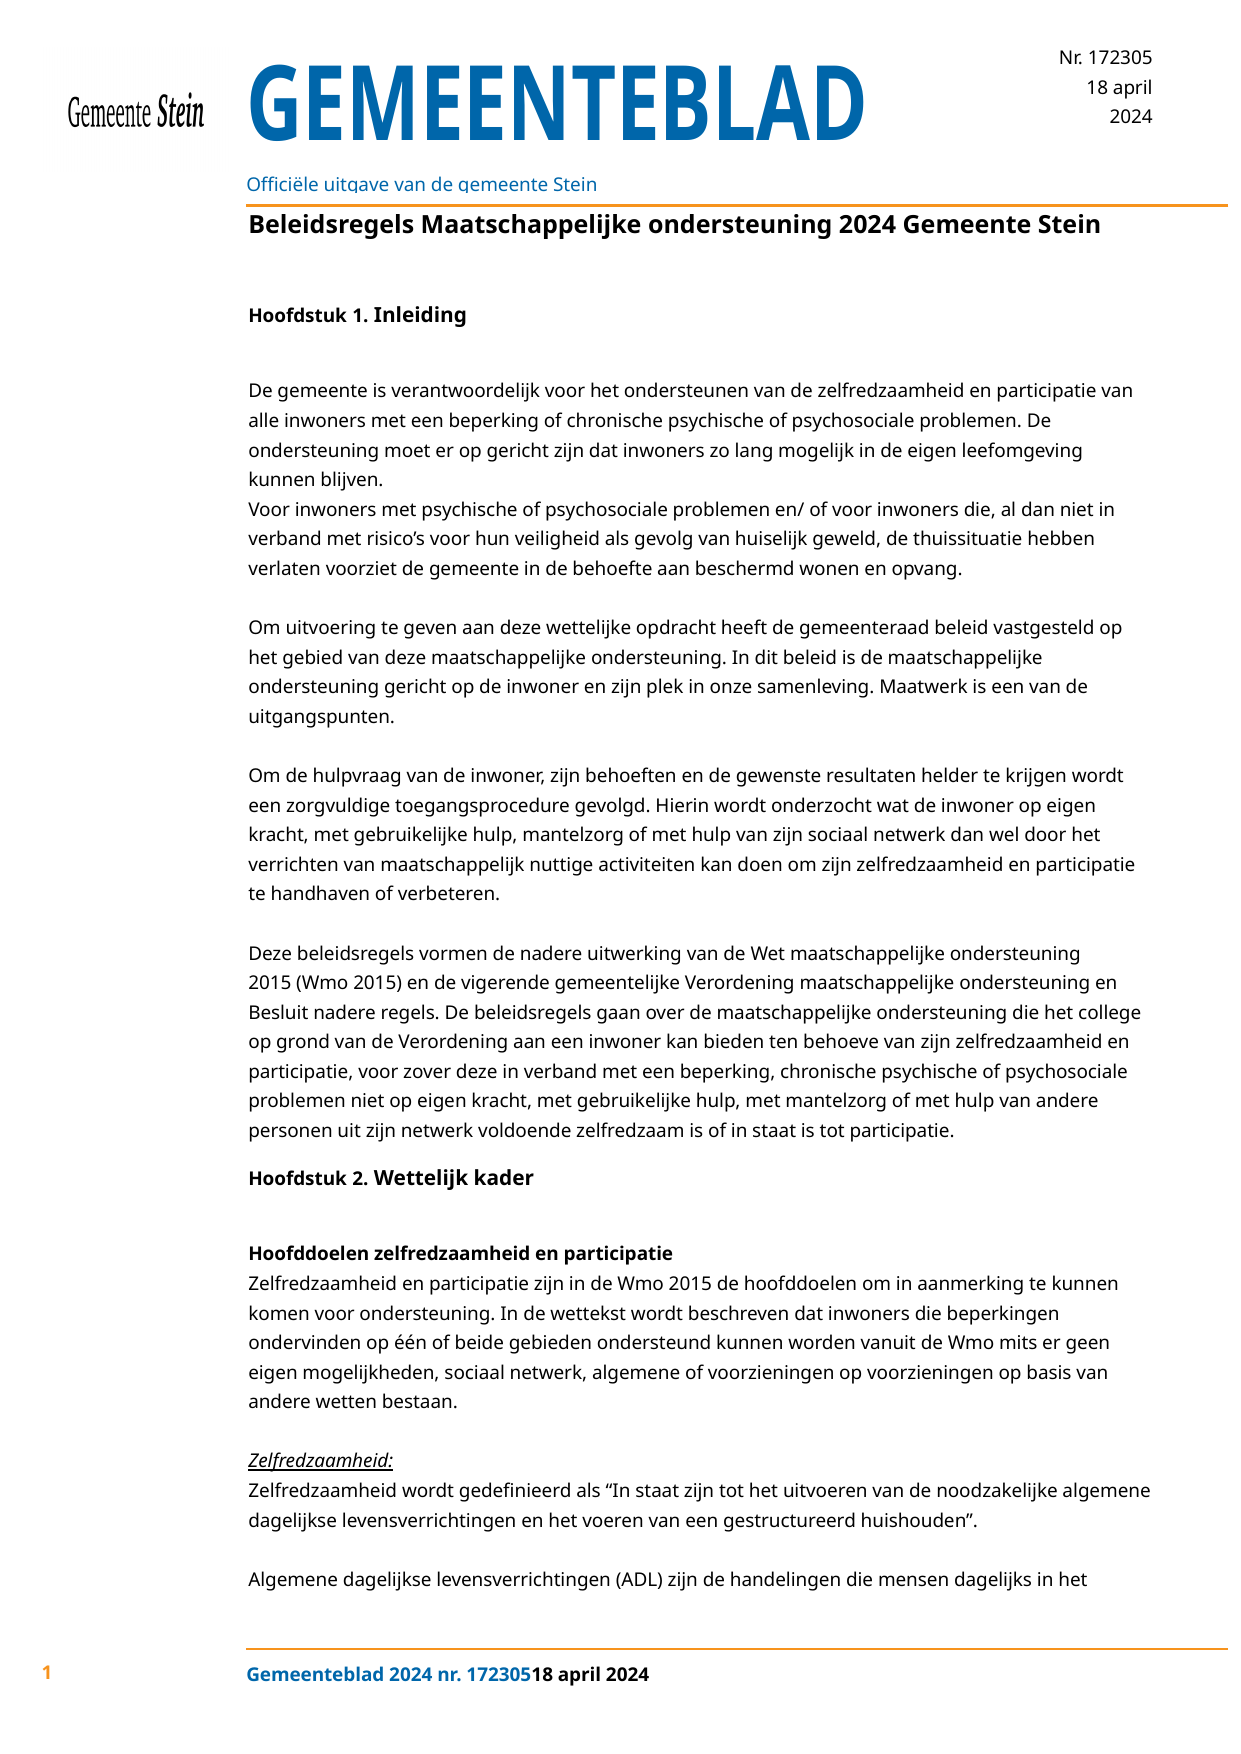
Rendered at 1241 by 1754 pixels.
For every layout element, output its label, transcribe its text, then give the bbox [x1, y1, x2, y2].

text Deze beleidsregels vormen de nadere uitwerking van de Wet maatschappelijke ondersteuning [248, 940, 1152, 965]
text Algemene dagelijkse levensverrichtingen (ADL) zijn de handelingen die mensen dagelijks in het [248, 1566, 1152, 1592]
text De gemeente is verantwoordelijk voor het ondersteunen van de zelfredzaamheid en participatie van alle inwoners met een beperking of chronische psychische of psychosociale problemen. De ondersteuning moet er op gericht zijn dat inwoners zo lang mogelijk in de eigen leefomgeving kunnen blijven. [248, 378, 1152, 492]
text Om de hulpvraag van de inwoner, zijn behoeften en de gewenste resultaten helder te krijgen wordt een zorgvuldige toegangsprocedure gevolgd. Hierin wordt onderzocht wat de inwoner op eigen kracht, met gebruikelijke hulp, mantelzorg of met hulp van zijn sociaal netwerk dan wel door het verrichten van maatschappelijk nuttige activiteiten kan doen om zijn zelfredzaamheid en participatie te handhaven of verbeteren. [248, 762, 1152, 906]
text Hoofddoelen zelfredzaamheid en participatie [248, 1241, 1152, 1266]
text Zelfredzaamheid: [248, 1448, 1152, 1473]
text Hoofdstuk 2. Wettelijk kader [248, 1163, 1152, 1191]
text Beleidsregels Maatschappelijke ondersteuning 2024 Gemeente Stein [248, 207, 1152, 241]
text Voor inwoners met psychische of psychosociale problemen en/ of voor inwoners die, al dan niet in verband met risico’s voor hun veiligheid als gevolg van huiselijk geweld, de thuissituatie hebben verlaten voorziet de gemeente in de behoefte aan beschermd wonen en opvang. [248, 496, 1152, 581]
picture [41, 47, 231, 172]
text Om uitvoering te geven aan deze wettelijke opdracht heeft de gemeenteraad beleid vastgesteld op het gebied van deze maatschappelijke ondersteuning. In dit beleid is de maatschappelijke ondersteuning gericht op de inwoner en zijn plek in onze samenleving. Maatwerk is een van de uitgangspunten. [248, 614, 1152, 729]
text Zelfredzaamheid en participatie zijn in de Wmo 2015 de hoofddoelen om in aanmerking te kunnen komen voor ondersteuning. In de wettekst wordt beschreven dat inwoners die beperkingen ondervinden op één of beide gebieden ondersteund kunnen worden vanuit de Wmo mits er geen eigen mogelijkheden, sociaal netwerk, algemene of voorzieningen op voorzieningen op basis van andere wetten bestaan. [248, 1270, 1152, 1414]
text Zelfredzaamheid wordt gedefinieerd als “In staat zijn tot het uitvoeren van de noodzakelijke algemene dagelijkse levensverrichtingen en het voeren van een gestructureerd huishouden”. [248, 1477, 1152, 1532]
text Hoofdstuk 1. Inleiding [248, 300, 1152, 328]
text 2015 (Wmo 2015) en de vigerende gemeentelijke Verordening maatschappelijke ondersteuning en Besluit nadere regels. De beleidsregels gaan over de maatschappelijke ondersteuning die het college op grond van de Verordening aan een inwoner kan bieden ten behoeve van zijn zelfredzaamheid en participatie, voor zover deze in verband met een beperking, chronische psychische of psychosociale problemen niet op eigen kracht, met gebruikelijke hulp, met mantelzorg of met hulp van andere personen uit zijn netwerk voldoende zelfredzaam is of in staat is tot participatie. [248, 969, 1152, 1143]
